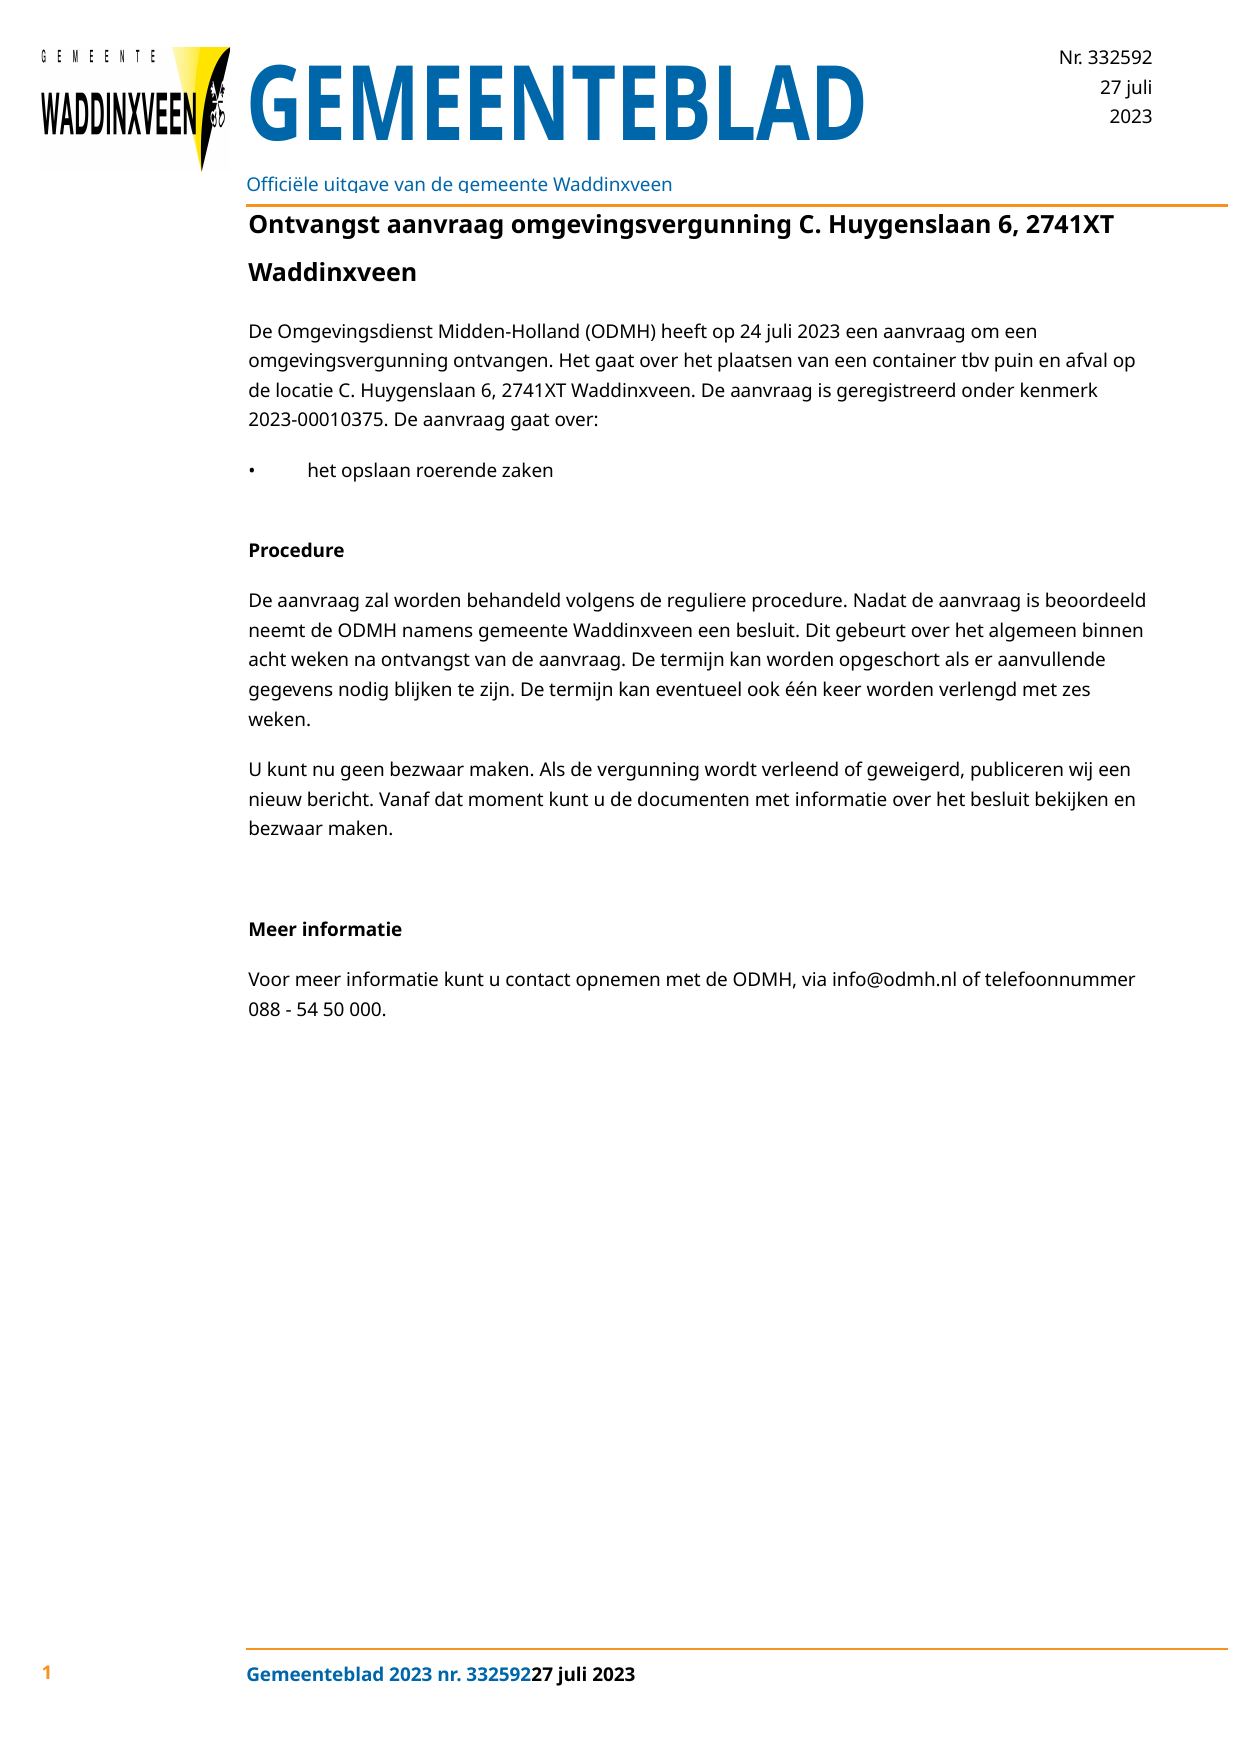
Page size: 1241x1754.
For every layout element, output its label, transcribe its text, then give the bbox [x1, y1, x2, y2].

text Meer informatie [248, 916, 1152, 942]
text Procedure [248, 537, 1152, 563]
text Voor meer informatie kunt u contact opnemen met de ODMH, via info@odmh.nl of telefoonnummer 088 - 54 50 000. [248, 967, 1152, 1022]
list het opslaan roerende zaken [248, 457, 1152, 483]
text De aanvraag zal worden behandeld volgens de reguliere procedure. Nadat de aanvraag is beoordeeld neemt de ODMH namens gemeente Waddinxveen een besluit. Dit gebeurt over het algemeen binnen acht weken na ontvangst van de aanvraag. De termijn kan worden opgeschort als er aanvullende gegevens nodig blijken te zijn. De termijn kan eventueel ook één keer worden verlengd met zes weken. [248, 587, 1152, 732]
text De Omgevingsdienst Midden-Holland (ODMH) heeft op 24 juli 2023 een aanvraag om een omgevingsvergunning ontvangen. Het gaat over het plaatsen van een container tbv puin en afval op de locatie C. Huygenslaan 6, 2741XT Waddinxveen. De aanvraag is geregistreerd onder kenmerk 2023-00010375. De aanvraag gaat over: [248, 318, 1152, 432]
text Ontvangst aanvraag omgevingsvergunning C. Huygenslaan 6, 2741XT Waddinxveen [248, 207, 1152, 288]
picture [41, 47, 231, 172]
text U kunt nu geen bezwaar maken. Als de vergunning wordt verleend of geweigerd, publiceren wij een nieuw bericht. Vanaf dat moment kunt u de documenten met informatie over het besluit bekijken en bezwaar maken. [248, 756, 1152, 841]
